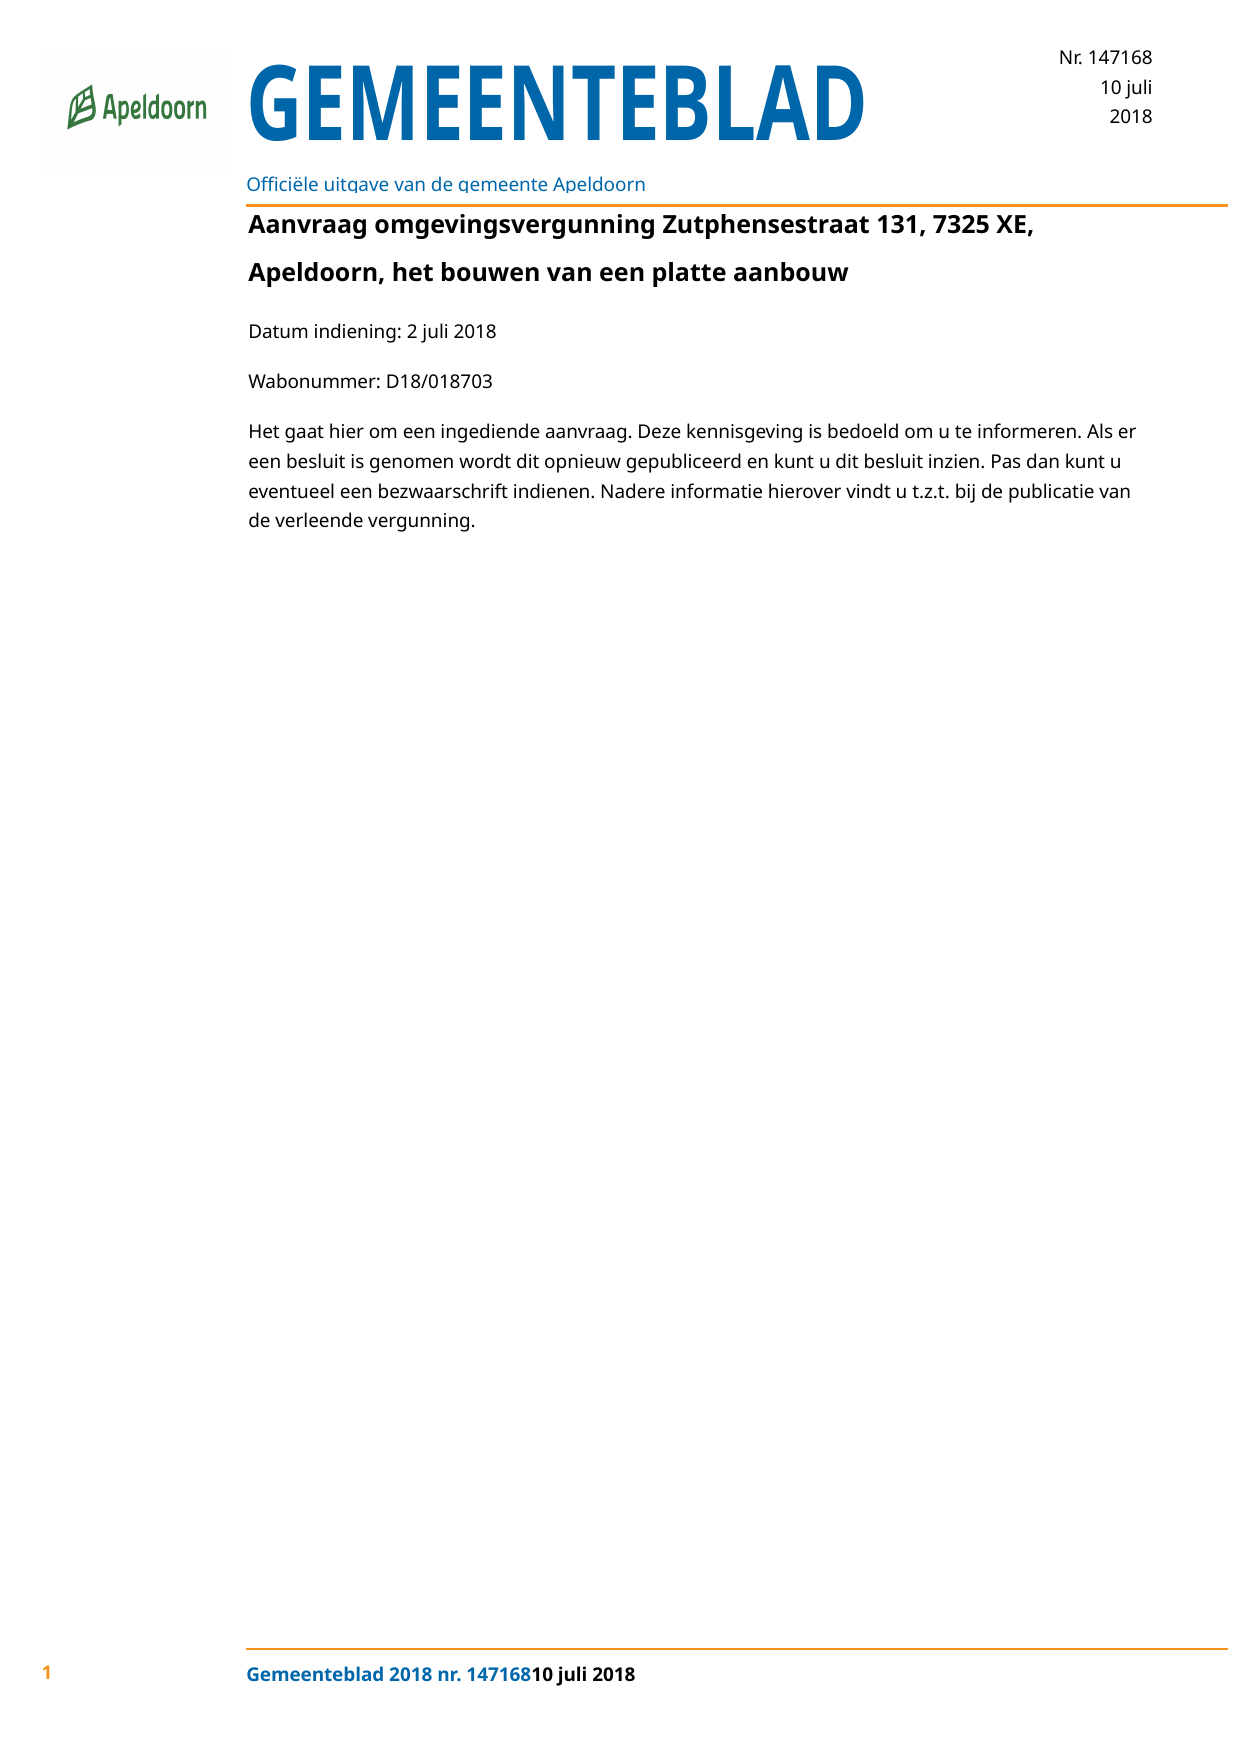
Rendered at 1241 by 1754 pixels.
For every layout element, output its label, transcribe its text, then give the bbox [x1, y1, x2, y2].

text Wabonummer: D18/018703 [248, 368, 1152, 394]
picture [41, 47, 231, 172]
text Het gaat hier om een ingediende aanvraag. Deze kennisgeving is bedoeld om u te informeren. Als er een besluit is genomen wordt dit opnieuw gepubliceerd en kunt u dit besluit inzien. Pas dan kunt u eventueel een bezwaarschrift indienen. Nadere informatie hierover vindt u t.z.t. bij de publicatie van de verleende vergunning. [248, 419, 1152, 533]
text Datum indiening: 2 juli 2018 [248, 318, 1152, 344]
text Aanvraag omgevingsvergunning Zutphensestraat 131, 7325 XE, Apeldoorn, het bouwen van een platte aanbouw [248, 207, 1152, 288]
